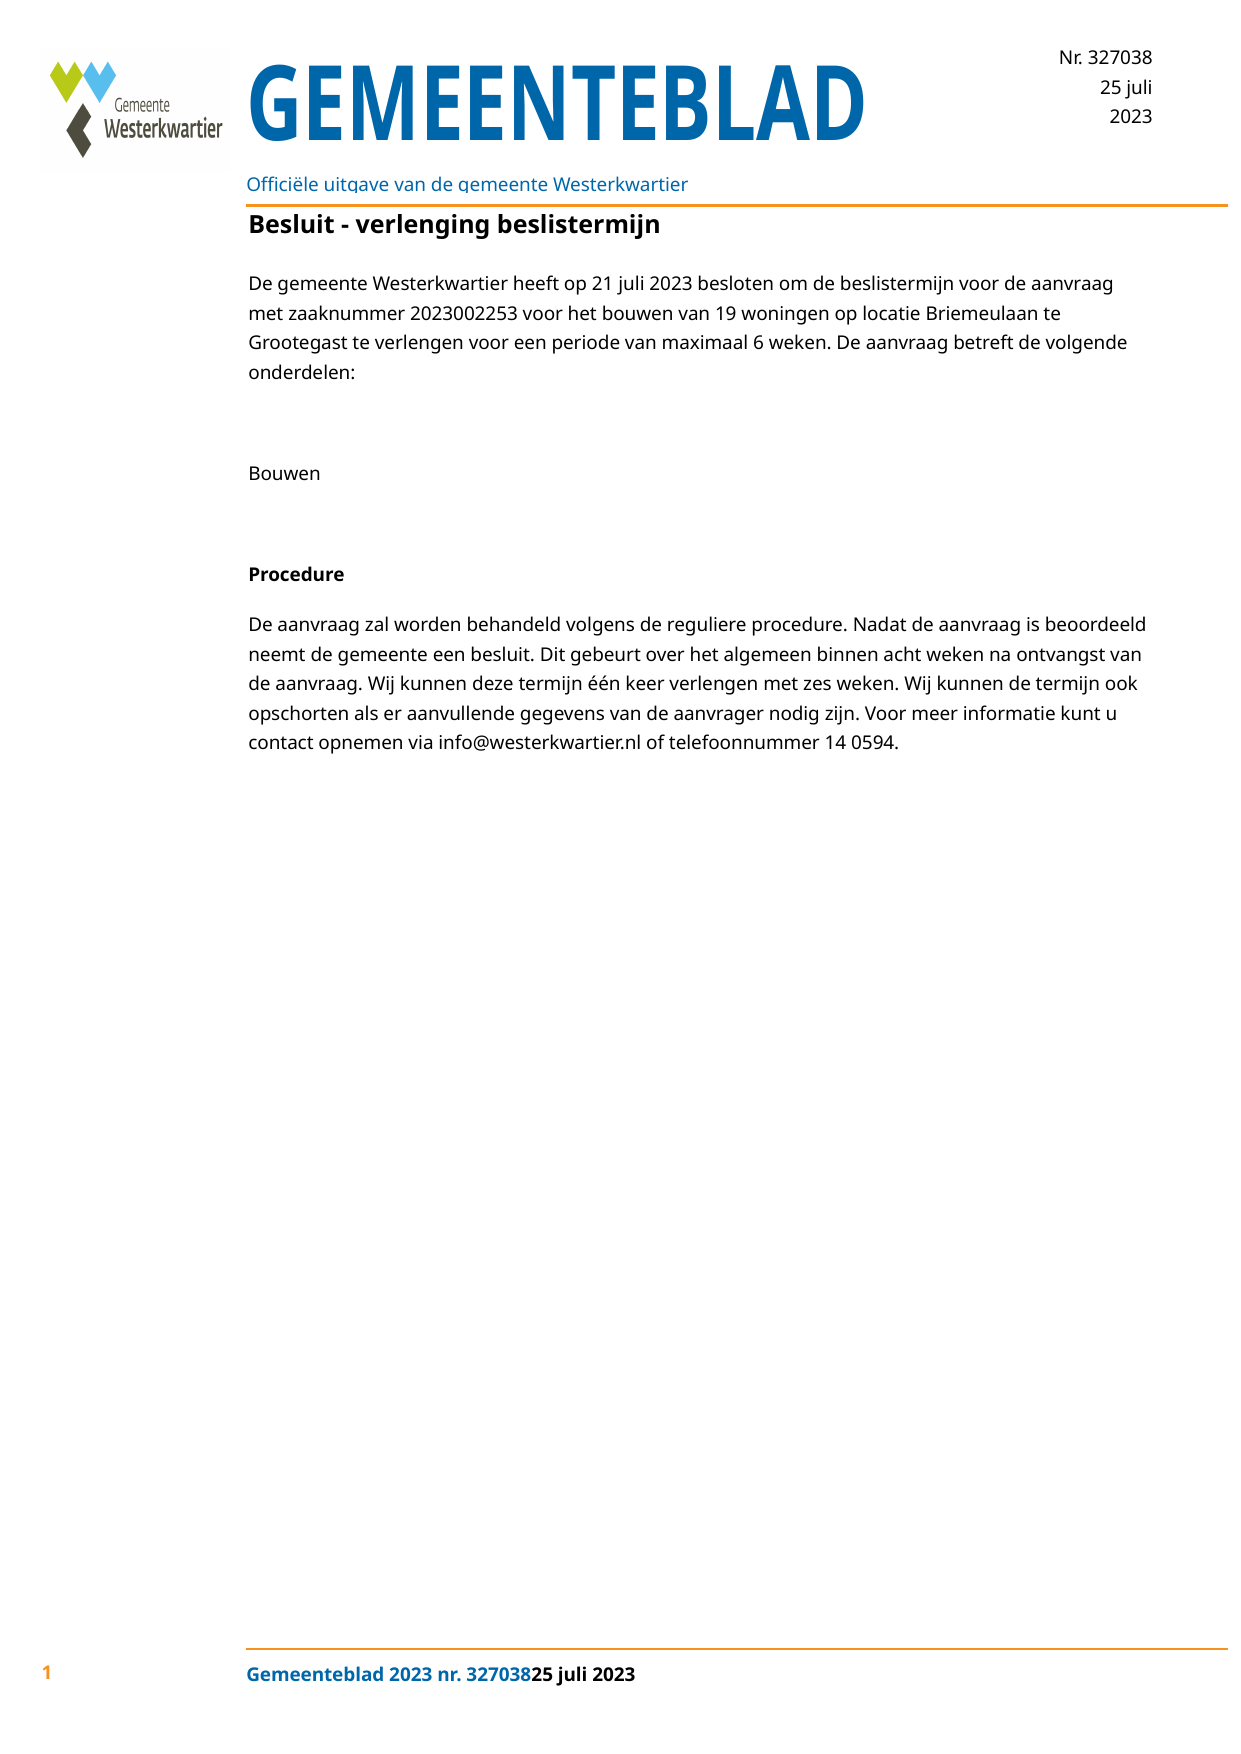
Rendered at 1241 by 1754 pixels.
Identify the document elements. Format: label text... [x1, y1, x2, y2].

text De gemeente Westerkwartier heeft op 21 juli 2023 besloten om de beslistermijn voor de aanvraag met zaaknummer 2023002253 voor het bouwen van 19 woningen op locatie Briemeulaan te Grootegast te verlengen voor een periode van maximaal 6 weken. De aanvraag betreft de volgende onderdelen: [248, 270, 1152, 385]
text De aanvraag zal worden behandeld volgens de reguliere procedure. Nadat de aanvraag is beoordeeld neemt de gemeente een besluit. Dit gebeurt over het algemeen binnen acht weken na ontvangst van de aanvraag. Wij kunnen deze termijn één keer verlengen met zes weken. Wij kunnen de termijn ook opschorten als er aanvullende gegevens van de aanvrager nodig zijn. Voor meer informatie kunt u contact opnemen via info@westerkwartier.nl of telefoonnummer 14 0594. [248, 611, 1152, 755]
text Bouwen [248, 460, 1152, 486]
text Procedure [248, 561, 1152, 586]
picture [41, 47, 231, 172]
text Besluit - verlenging beslistermijn [248, 207, 1152, 241]
